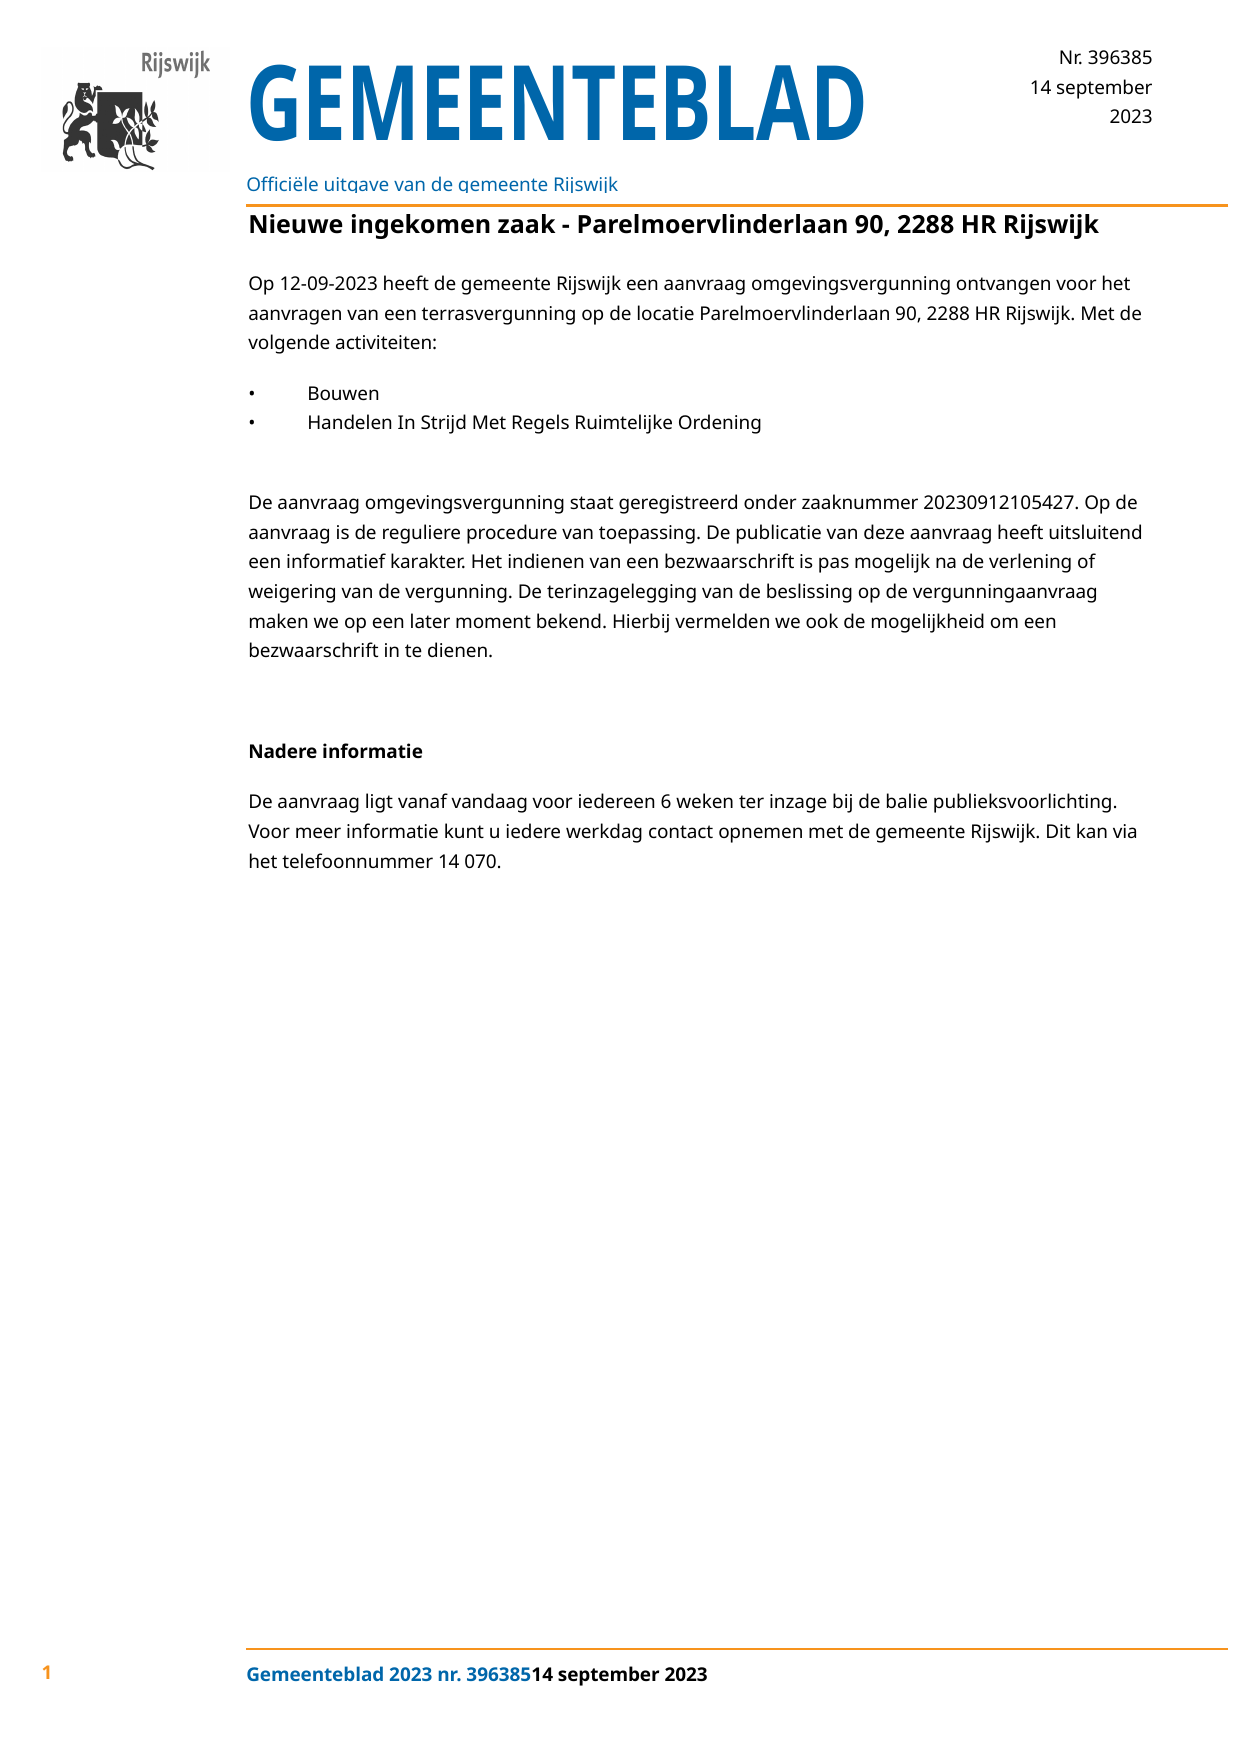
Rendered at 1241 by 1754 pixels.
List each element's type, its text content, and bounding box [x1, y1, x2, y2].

text Nieuwe ingekomen zaak - Parelmoervlinderlaan 90, 2288 HR Rijswijk [248, 207, 1152, 241]
picture [41, 47, 231, 172]
list Handelen In Strijd Met Regels Ruimtelijke Ordening [248, 409, 1152, 435]
list Bouwen [248, 380, 1152, 406]
text Op 12-09-2023 heeft de gemeente Rijswijk een aanvraag omgevingsvergunning ontvangen voor het aanvragen van een terrasvergunning op de locatie Parelmoervlinderlaan 90, 2288 HR Rijswijk. Met de volgende activiteiten: [248, 270, 1152, 355]
text Nadere informatie [248, 738, 1152, 764]
text De aanvraag omgevingsvergunning staat geregistreerd onder zaaknummer 20230912105427. Op de aanvraag is de reguliere procedure van toepassing. De publicatie van deze aanvraag heeft uitsluitend een informatief karakter. Het indienen van een bezwaarschrift is pas mogelijk na de verlening of weigering van de vergunning. De terinzagelegging van de beslissing op de vergunningaanvraag maken we op een later moment bekend. Hierbij vermelden we ook de mogelijkheid om een bezwaarschrift in te dienen. [248, 489, 1152, 663]
text De aanvraag ligt vanaf vandaag voor iedereen 6 weken ter inzage bij de balie publieksvoorlichting. Voor meer informatie kunt u iedere werkdag contact opnemen met de gemeente Rijswijk. Dit kan via het telefoonnummer 14 070. [248, 789, 1152, 873]
